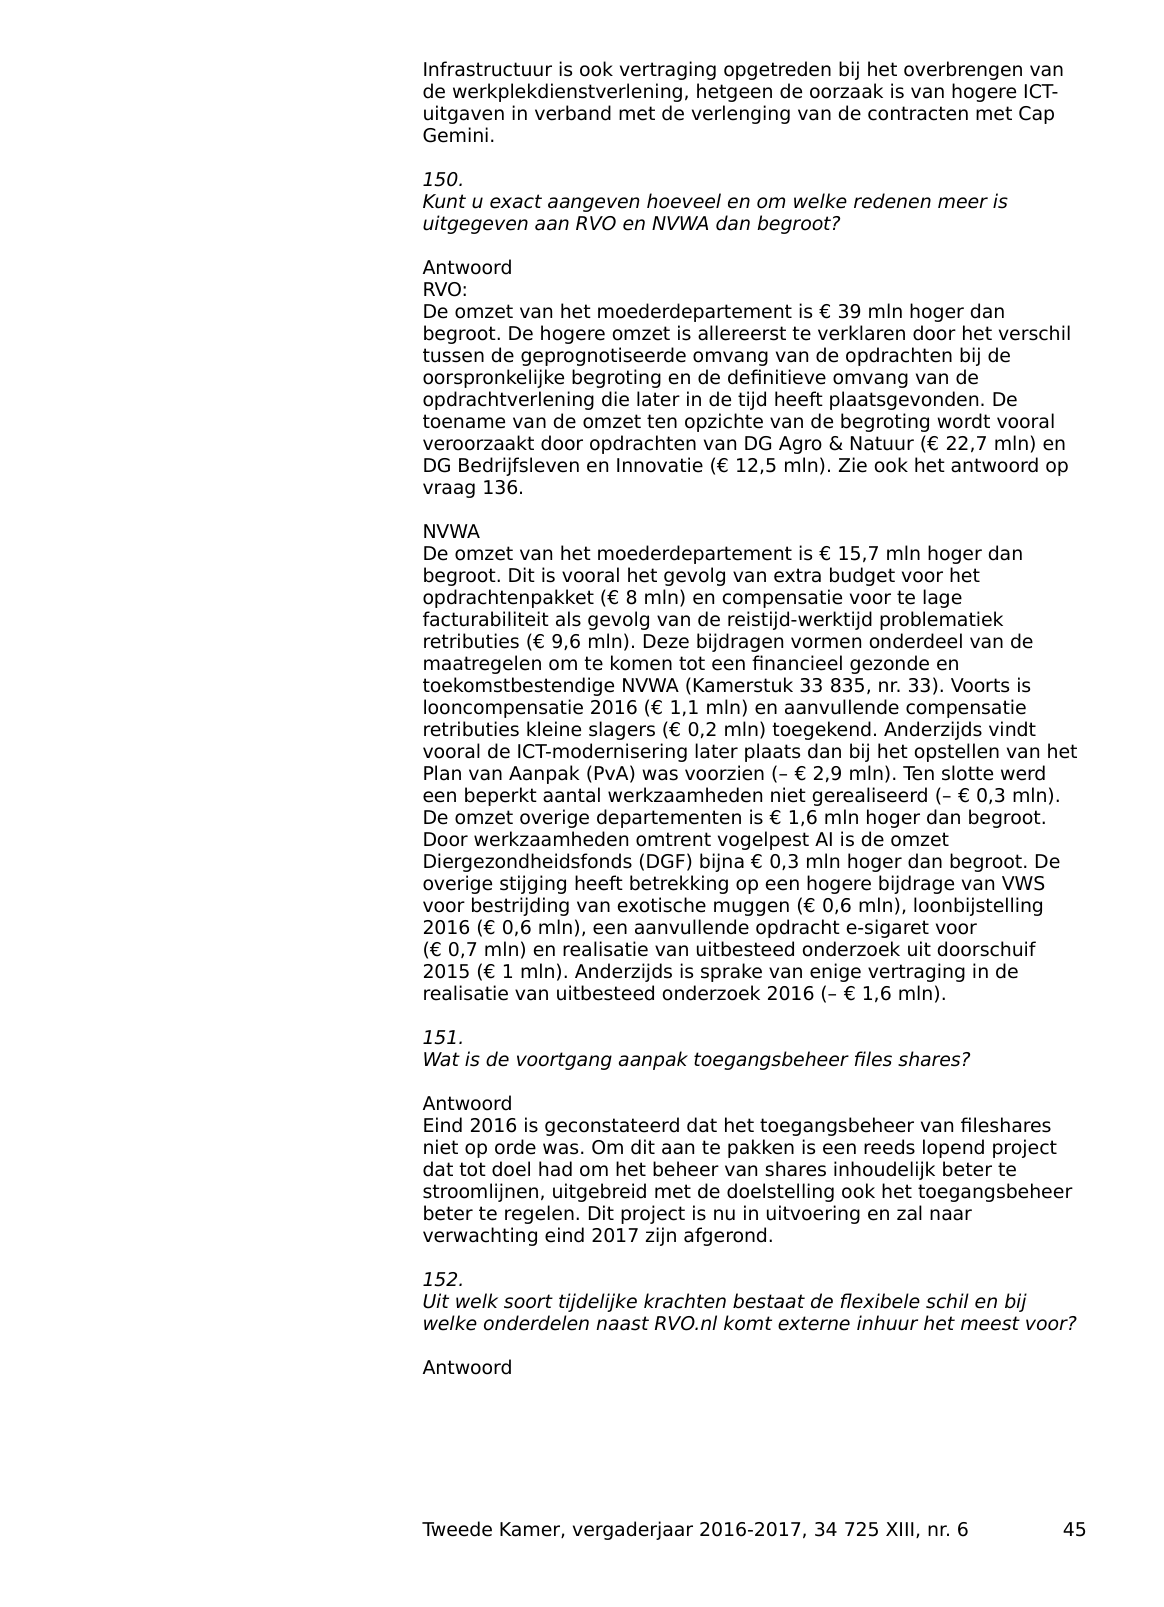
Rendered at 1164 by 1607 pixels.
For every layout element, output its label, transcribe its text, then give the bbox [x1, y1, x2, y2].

text Eind 2016 is geconstateerd dat het toegangsbeheer van fileshares niet op orde was. Om dit aan te pakken is een reeds lopend project dat tot doel had om het beheer van shares inhoudelijk beter te stroomlijnen, uitgebreid met de doelstelling ook het toegangsbeheer beter te regelen. Dit project is nu in uitvoering en zal naar verwachting eind 2017 zijn afgerond. [422, 1115, 1087, 1247]
text 151. [422, 1027, 1087, 1049]
text Antwoord [422, 1357, 1087, 1379]
text De omzet van het moederdepartement is € 15,7 mln hoger dan begroot. Dit is vooral het gevolg van extra budget voor het opdrachtenpakket (€ 8 mln) en compensatie voor te lage facturabiliteit als gevolg van de reistijd-werktijd problematiek retributies (€ 9,6 mln). Deze bijdragen vormen onderdeel van de maatregelen om te komen tot een financieel gezonde en toekomstbestendige NVWA (Kamerstuk 33 835, nr. 33). Voorts is looncompensatie 2016 (€ 1,1 mln) en aanvullende compensatie retributies kleine slagers (€ 0,2 mln) toegekend. Anderzijds vindt vooral de ICT-modernisering later plaats dan bij het opstellen van het Plan van Aanpak (PvA) was voorzien (– € 2,9 mln). Ten slotte werd een beperkt aantal werkzaamheden niet gerealiseerd (– € 0,3 mln). [422, 543, 1087, 807]
text RVO: [422, 279, 1087, 301]
text NVWA [422, 521, 1087, 543]
text Antwoord [422, 1093, 1087, 1115]
text Kunt u exact aangeven hoeveel en om welke redenen meer is uitgegeven aan RVO en NVWA dan begroot? [422, 191, 1087, 235]
text 150. [422, 169, 1087, 191]
text De omzet overige departementen is € 1,6 mln hoger dan begroot. Door werkzaamheden omtrent vogelpest AI is de omzet Diergezondheidsfonds (DGF) bijna € 0,3 mln hoger dan begroot. De overige stijging heeft betrekking op een hogere bijdrage van VWS voor bestrijding van exotische muggen (€ 0,6 mln), loonbijstelling 2016 (€ 0,6 mln), een aanvullende opdracht e-sigaret voor (€ 0,7 mln) en realisatie van uitbesteed onderzoek uit doorschuif 2015 (€ 1 mln). Anderzijds is sprake van enige vertraging in de realisatie van uitbesteed onderzoek 2016 (– € 1,6 mln). [422, 807, 1087, 1005]
text Uit welk soort tijdelijke krachten bestaat de flexibele schil en bij welke onderdelen naast RVO.nl komt externe inhuur het meest voor? [422, 1291, 1087, 1335]
text De omzet van het moederdepartement is € 39 mln hoger dan begroot. De hogere omzet is allereerst te verklaren door het verschil tussen de geprognotiseerde omvang van de opdrachten bij de oorspronkelijke begroting en de definitieve omvang van de opdrachtverlening die later in de tijd heeft plaatsgevonden. De toename van de omzet ten opzichte van de begroting wordt vooral veroorzaakt door opdrachten van DG Agro & Natuur (€ 22,7 mln) en DG Bedrijfsleven en Innovatie (€ 12,5 mln). Zie ook het antwoord op vraag 136. [422, 301, 1087, 499]
text Antwoord [422, 257, 1087, 279]
text 152. [422, 1269, 1087, 1291]
text Wat is de voortgang aanpak toegangsbeheer files shares? [422, 1049, 1087, 1071]
text Infrastructuur is ook vertraging opgetreden bij het overbrengen van de werkplekdienstverlening, hetgeen de oorzaak is van hogere ICT-uitgaven in verband met de verlenging van de contracten met Cap Gemini. [422, 59, 1087, 147]
